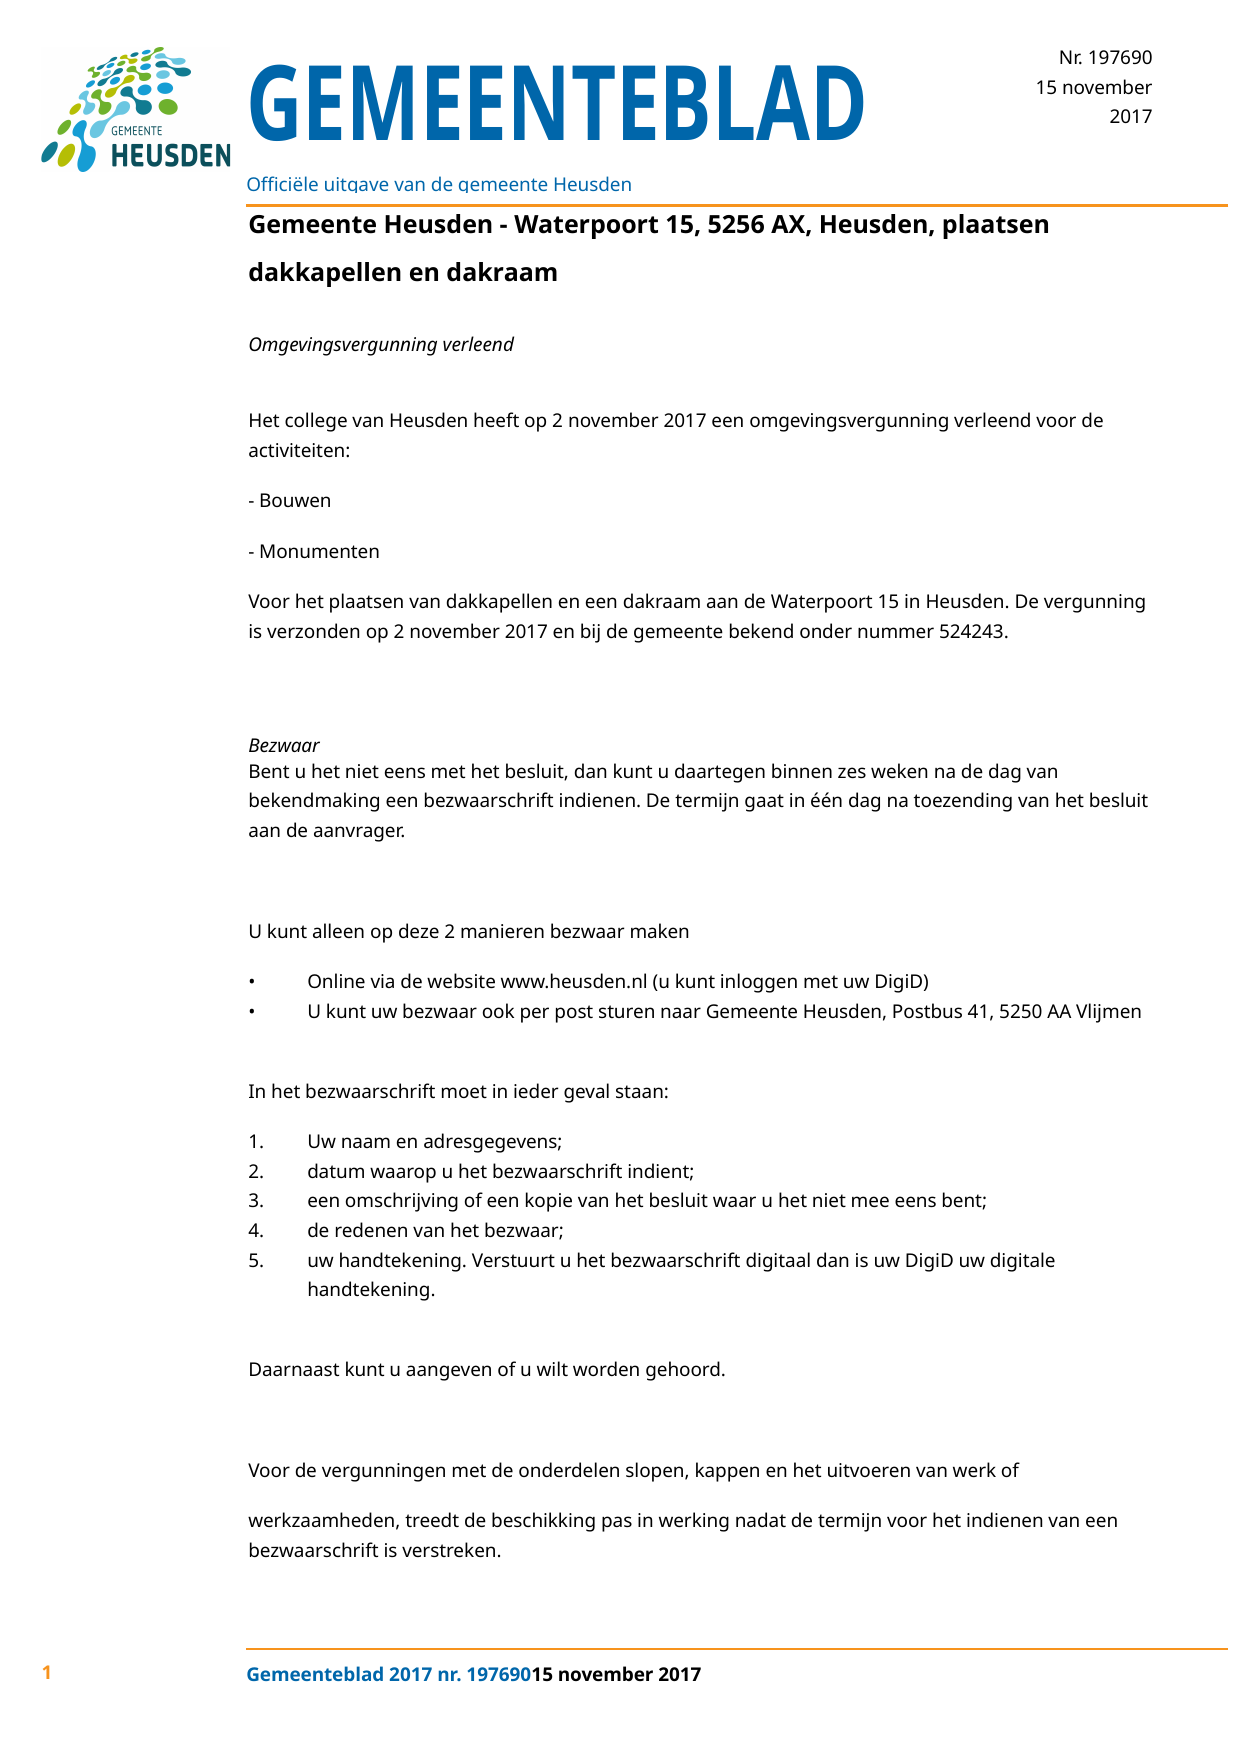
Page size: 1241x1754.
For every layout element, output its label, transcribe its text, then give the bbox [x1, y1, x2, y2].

picture [41, 47, 231, 172]
list Uw naam en adresgegevens; [248, 1128, 1152, 1154]
text Omgevingsvergunning verleend [248, 331, 1152, 357]
text Daarnaast kunt u aangeven of u wilt worden gehoord. [248, 1356, 1152, 1382]
text Voor de vergunningen met de onderdelen slopen, kappen en het uitvoeren van werk of [248, 1457, 1152, 1483]
text - Bouwen [248, 488, 1152, 513]
text U kunt alleen op deze 2 manieren bezwaar maken [248, 918, 1152, 944]
text Gemeente Heusden - Waterpoort 15, 5256 AX, Heusden, plaatsen dakkapellen en dakraam [248, 207, 1152, 288]
list een omschrijving of een kopie van het besluit waar u het niet mee eens bent; [248, 1188, 1152, 1213]
text Het college van Heusden heeft op 2 november 2017 een omgevingsvergunning verleend voor de activiteiten: [248, 408, 1152, 463]
text Bezwaar [248, 732, 1152, 758]
list de redenen van het bezwaar; [248, 1217, 1152, 1243]
list datum waarop u het bezwaarschrift indient; [248, 1158, 1152, 1184]
list U kunt uw bezwaar ook per post sturen naar Gemeente Heusden, Postbus 41, 5250 AA Vlijmen [248, 998, 1152, 1024]
text In het bezwaarschrift moet in ieder geval staan: [248, 1078, 1152, 1104]
list Online via de website www.heusden.nl (u kunt inloggen met uw DigiD) [248, 968, 1152, 994]
text Bent u het niet eens met het besluit, dan kunt u daartegen binnen zes weken na de dag van bekendmaking een bezwaarschrift indienen. De termijn gaat in één dag na toezending van het besluit aan de aanvrager. [248, 758, 1152, 843]
text Voor het plaatsen van dakkapellen en een dakraam aan de Waterpoort 15 in Heusden. De vergunning is verzonden op 2 november 2017 en bij de gemeente bekend onder nummer 524243. [248, 588, 1152, 644]
text - Monumenten [248, 538, 1152, 564]
text werkzaamheden, treedt de beschikking pas in werking nadat de termijn voor het indienen van een bezwaarschrift is verstreken. [248, 1508, 1152, 1563]
list uw handtekening. Verstuurt u het bezwaarschrift digitaal dan is uw DigiD uw digitale handtekening. [248, 1247, 1152, 1302]
